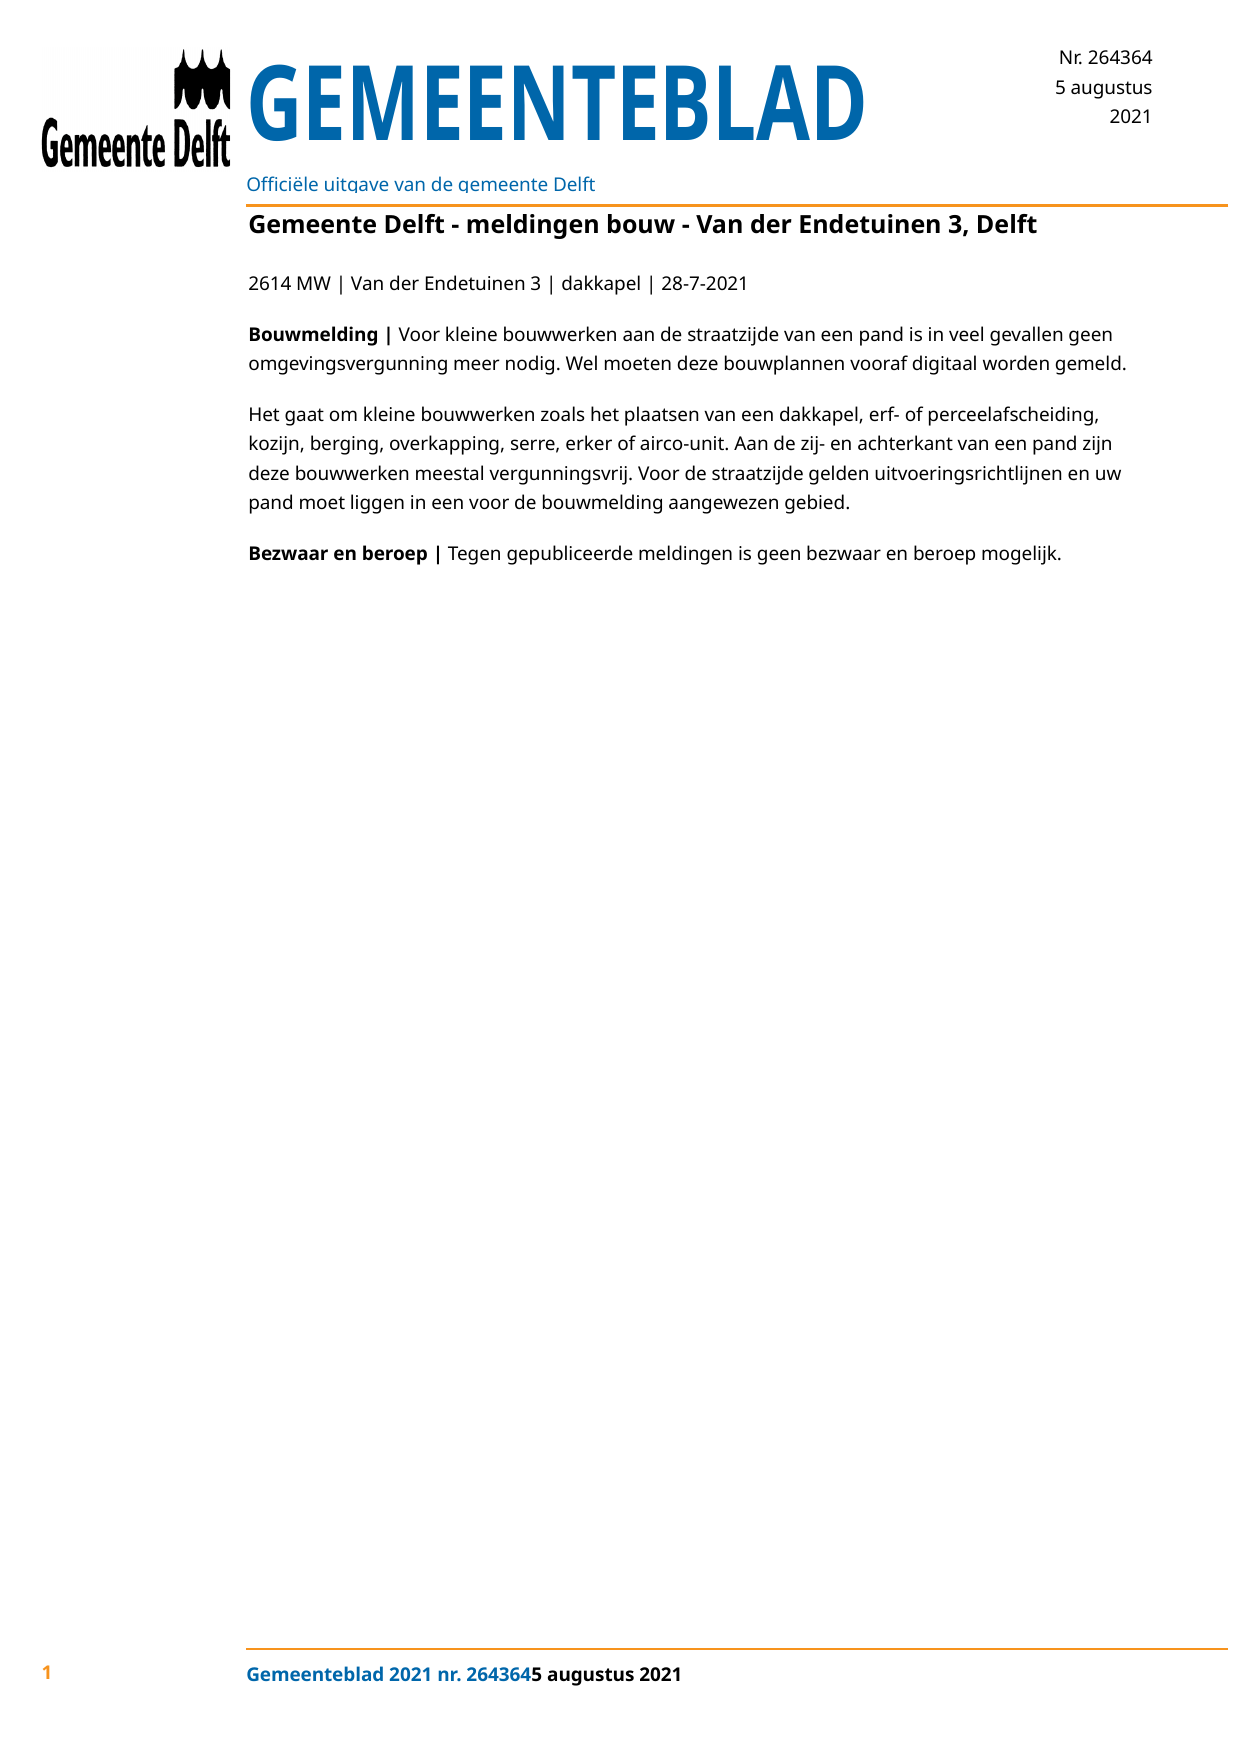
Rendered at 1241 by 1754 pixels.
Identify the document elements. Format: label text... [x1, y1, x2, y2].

picture [41, 47, 231, 172]
text Het gaat om kleine bouwwerken zoals het plaatsen van een dakkapel, erf- of perceelafscheiding, kozijn, berging, overkapping, serre, erker of airco-unit. Aan de zij- en achterkant van een pand zijn deze bouwwerken meestal vergunningsvrij. Voor de straatzijde gelden uitvoeringsrichtlijnen en uw pand moet liggen in een voor de bouwmelding aangewezen gebied. [248, 401, 1152, 515]
text Gemeente Delft - meldingen bouw - Van der Endetuinen 3, Delft [248, 207, 1152, 241]
text Bezwaar en beroep | Tegen gepubliceerde meldingen is geen bezwaar en beroep mogelijk. [248, 540, 1152, 566]
text 2614 MW | Van der Endetuinen 3 | dakkapel | 28-7-2021 [248, 270, 1152, 296]
text Bouwmelding | Voor kleine bouwwerken aan de straatzijde van een pand is in veel gevallen geen omgevingsvergunning meer nodig. Wel moeten deze bouwplannen vooraf digitaal worden gemeld. [248, 321, 1152, 376]
